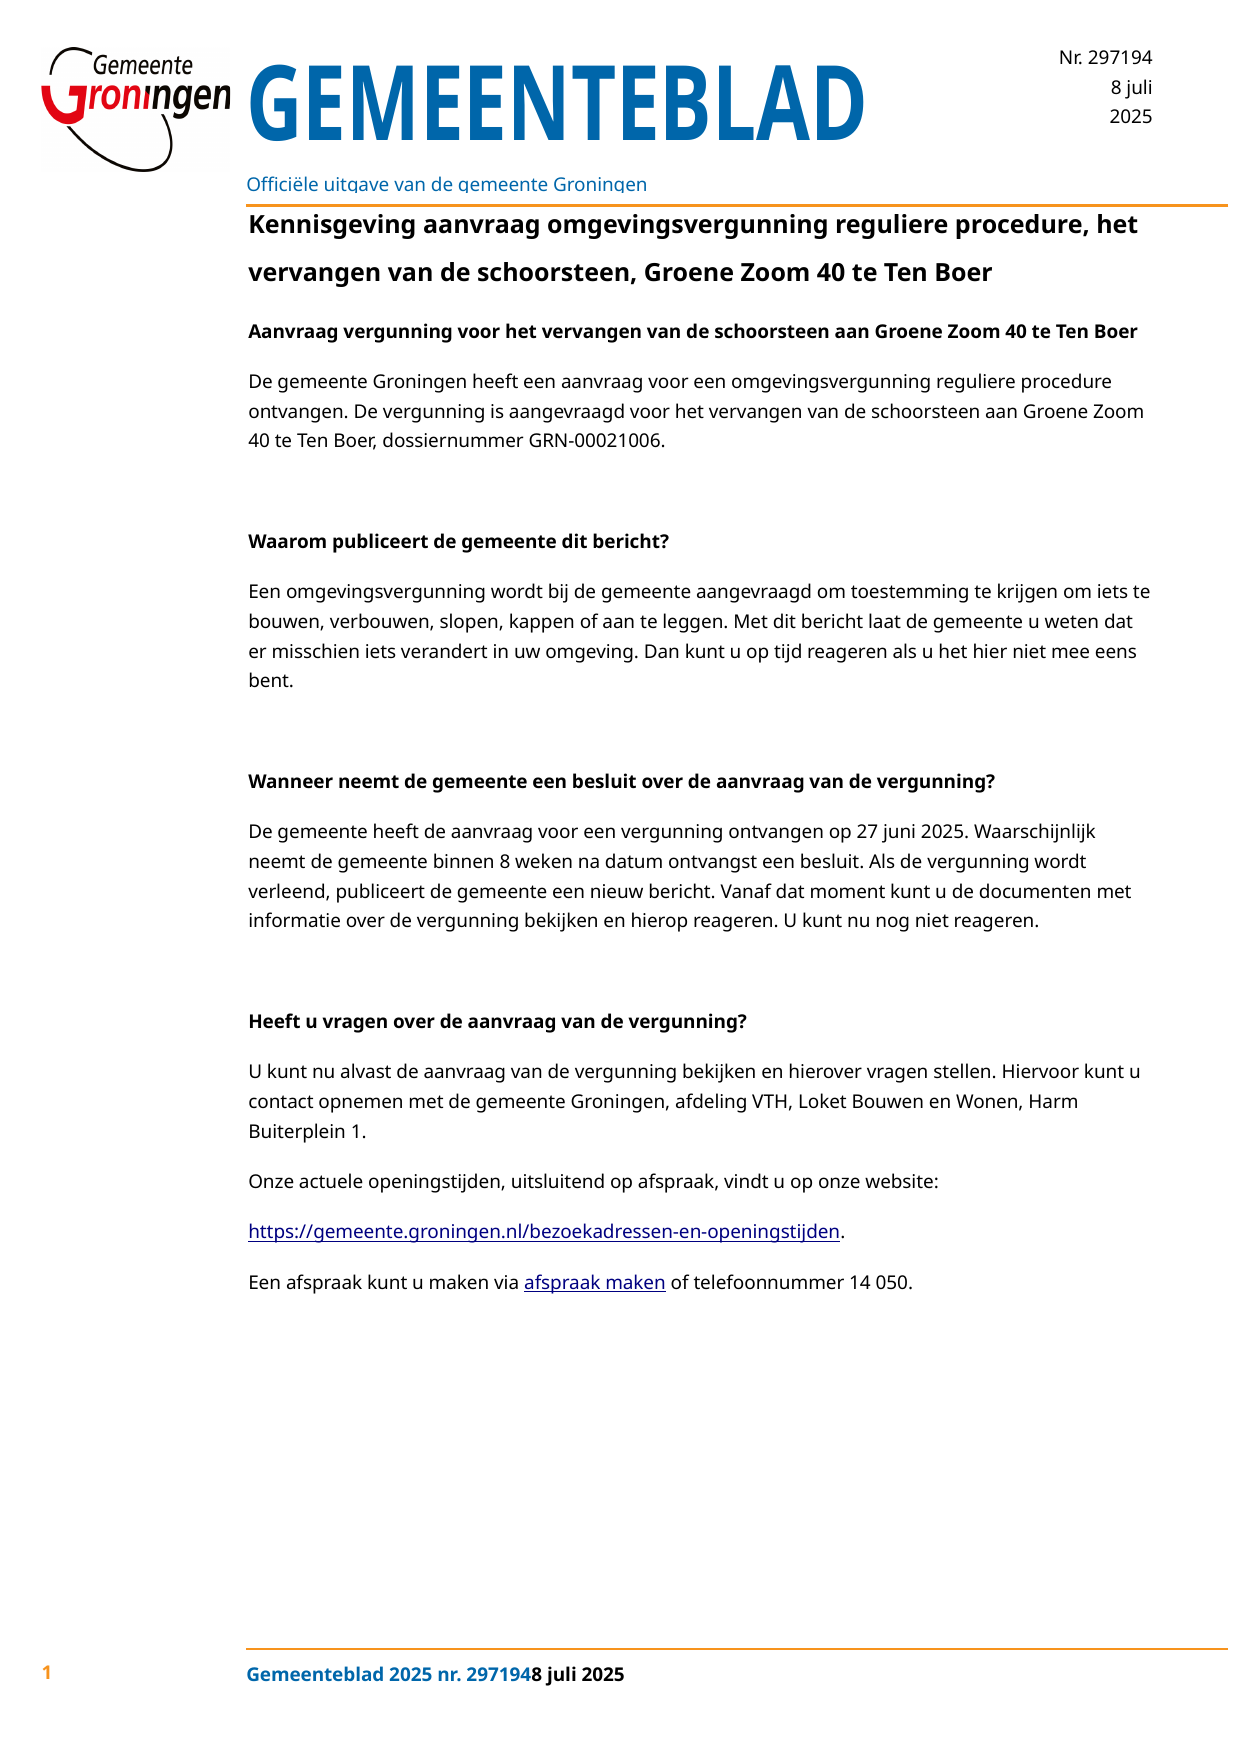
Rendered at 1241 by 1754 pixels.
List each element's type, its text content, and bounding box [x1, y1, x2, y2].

text De gemeente Groningen heeft een aanvraag voor een omgevingsvergunning reguliere procedure ontvangen. De vergunning is aangevraagd voor het vervangen van de schoorsteen aan Groene Zoom 40 te Ten Boer, dossiernummer GRN-00021006. [248, 368, 1152, 453]
text Aanvraag vergunning voor het vervangen van de schoorsteen aan Groene Zoom 40 te Ten Boer [248, 318, 1152, 344]
text https://gemeente.groningen.nl/bezoekadressen-en-openingstijden. [248, 1219, 1152, 1244]
text De gemeente heeft de aanvraag voor een vergunning ontvangen op 27 juni 2025. Waarschijnlijk neemt de gemeente binnen 8 weken na datum ontvangst een besluit. Als de vergunning wordt verleend, publiceert de gemeente een nieuw bericht. Vanaf dat moment kunt u de documenten met informatie over de vergunning bekijken en hierop reageren. U kunt nu nog niet reageren. [248, 819, 1152, 933]
text Wanneer neemt de gemeente een besluit over de aanvraag van de vergunning? [248, 768, 1152, 794]
text Waarom publiceert de gemeente dit bericht? [248, 528, 1152, 554]
text Onze actuele openingstijden, uitsluitend op afspraak, vindt u op onze website: [248, 1168, 1152, 1194]
text U kunt nu alvast de aanvraag van de vergunning bekijken en hierover vragen stellen. Hiervoor kunt u contact opnemen met de gemeente Groningen, afdeling VTH, Loket Bouwen en Wonen, Harm Buiterplein 1. [248, 1059, 1152, 1144]
text Kennisgeving aanvraag omgevingsvergunning reguliere procedure, het vervangen van de schoorsteen, Groene Zoom 40 te Ten Boer [248, 207, 1152, 288]
picture [41, 47, 231, 172]
text Een afspraak kunt u maken via afspraak maken of telefoonnummer 14 050. [248, 1269, 1152, 1295]
text Een omgevingsvergunning wordt bij de gemeente aangevraagd om toestemming te krijgen om iets te bouwen, verbouwen, slopen, kappen of aan te leggen. Met dit bericht laat de gemeente u weten dat er misschien iets verandert in uw omgeving. Dan kunt u op tijd reageren als u het hier niet mee eens bent. [248, 579, 1152, 693]
text Heeft u vragen over de aanvraag van de vergunning? [248, 1008, 1152, 1034]
